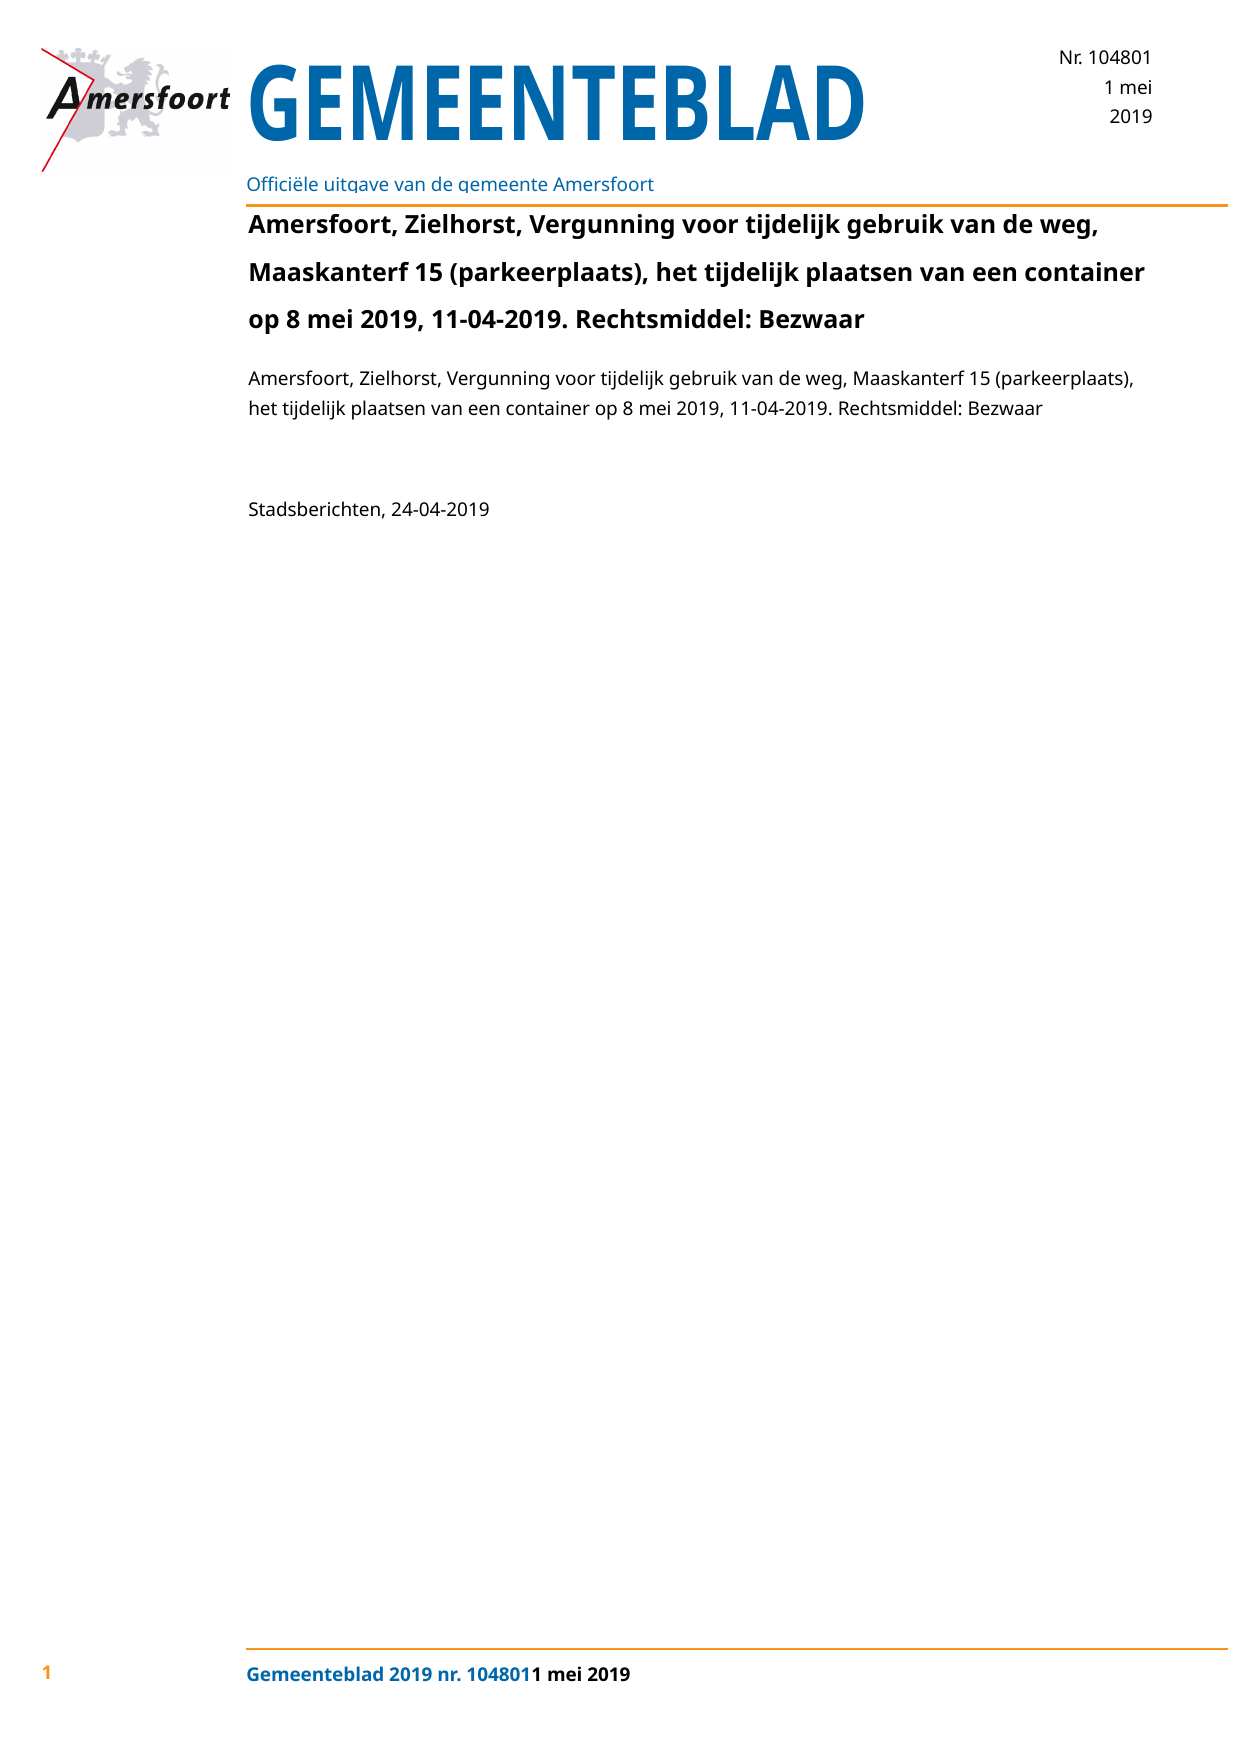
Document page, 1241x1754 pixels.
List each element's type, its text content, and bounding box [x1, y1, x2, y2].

text Amersfoort, Zielhorst, Vergunning voor tijdelijk gebruik van de weg, Maaskanterf 15 (parkeerplaats), het tijdelijk plaatsen van een container op 8 mei 2019, 11-04-2019. Rechtsmiddel: Bezwaar [248, 207, 1152, 336]
picture [41, 47, 231, 172]
text Amersfoort, Zielhorst, Vergunning voor tijdelijk gebruik van de weg, Maaskanterf 15 (parkeerplaats), het tijdelijk plaatsen van een container op 8 mei 2019, 11-04-2019. Rechtsmiddel: Bezwaar [248, 366, 1152, 421]
text Stadsberichten, 24-04-2019 [248, 496, 1152, 522]
